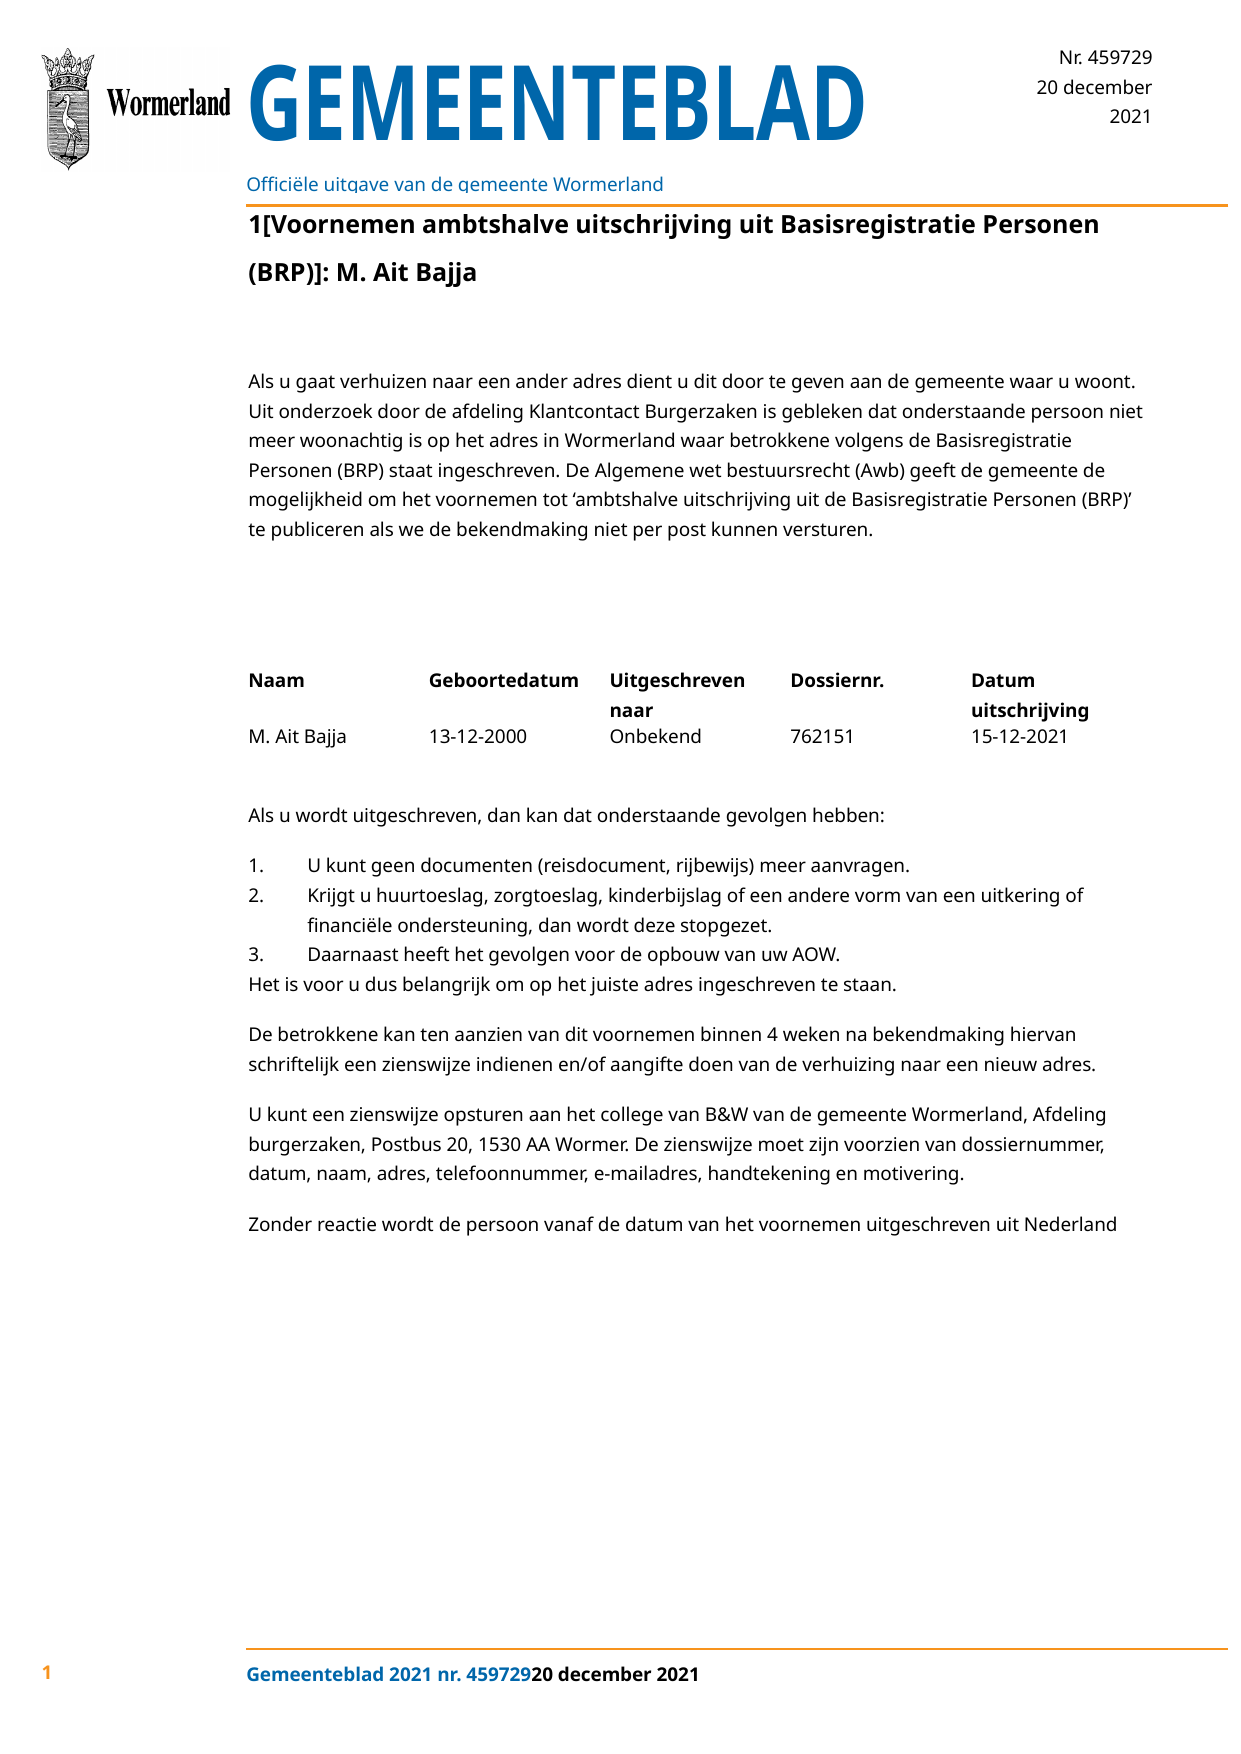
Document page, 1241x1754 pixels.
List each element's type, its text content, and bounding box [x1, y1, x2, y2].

text U kunt een zienswijze opsturen aan het college van B&W van de gemeente Wormerland, Afdeling burgerzaken, Postbus 20, 1530 AA Wormer. De zienswijze moet zijn voorzien van dossiernummer, datum, naam, adres, telefoonnummer, e-mailadres, handtekening en motivering. [248, 1101, 1152, 1186]
table_header Naam [248, 668, 429, 723]
list Daarnaast heeft het gevolgen voor de opbouw van uw AOW. [248, 941, 1152, 967]
text 1[Voornemen ambtshalve uitschrijving uit Basisregistratie Personen (BRP)]: M. Ait Bajja [248, 207, 1152, 288]
list U kunt geen documenten (reisdocument, rijbewijs) meer aanvragen. [248, 853, 1152, 878]
table_header Datum uitschrijving [971, 668, 1152, 723]
table_cell 15-12-2021 [971, 723, 1152, 749]
table_header Geboortedatum [429, 668, 609, 723]
table_cell Onbekend [609, 723, 790, 749]
table_cell M. Ait Bajja [248, 723, 429, 749]
table_header Uitgeschreven naar [609, 668, 790, 723]
list Krijgt u huurtoeslag, zorgtoeslag, kinderbijslag of een andere vorm van een uitkering of financiële ondersteuning, dan wordt deze stopgezet. [248, 882, 1152, 938]
text Het is voor u dus belangrijk om op het juiste adres ingeschreven te staan. [248, 971, 1152, 997]
picture [41, 47, 231, 172]
text De betrokkene kan ten aanzien van dit voornemen binnen 4 weken na bekendmaking hiervan schriftelijk een zienswijze indienen en/of aangifte doen van de verhuizing naar een nieuw adres. [248, 1021, 1152, 1077]
text Als u wordt uitgeschreven, dan kan dat onderstaande gevolgen hebben: [248, 802, 1152, 828]
text Zonder reactie wordt de persoon vanaf de datum van het voornemen uitgeschreven uit Nederland [248, 1211, 1152, 1237]
table_cell 13-12-2000 [429, 723, 609, 749]
table_header Dossiernr. [790, 668, 971, 723]
table_cell 762151 [790, 723, 971, 749]
text Als u gaat verhuizen naar een ander adres dient u dit door te geven aan de gemeente waar u woont. Uit onderzoek door de afdeling Klantcontact Burgerzaken is gebleken dat onderstaande persoon niet meer woonachtig is op het adres in Wormerland waar betrokkene volgens de Basisregistratie Personen (BRP) staat ingeschreven. De Algemene wet bestuursrecht (Awb) geeft de gemeente de mogelijkheid om het voornemen tot ‘ambtshalve uitschrijving uit de Basisregistratie Personen (BRP)’ te publiceren als we de bekendmaking niet per post kunnen versturen. [248, 368, 1152, 542]
